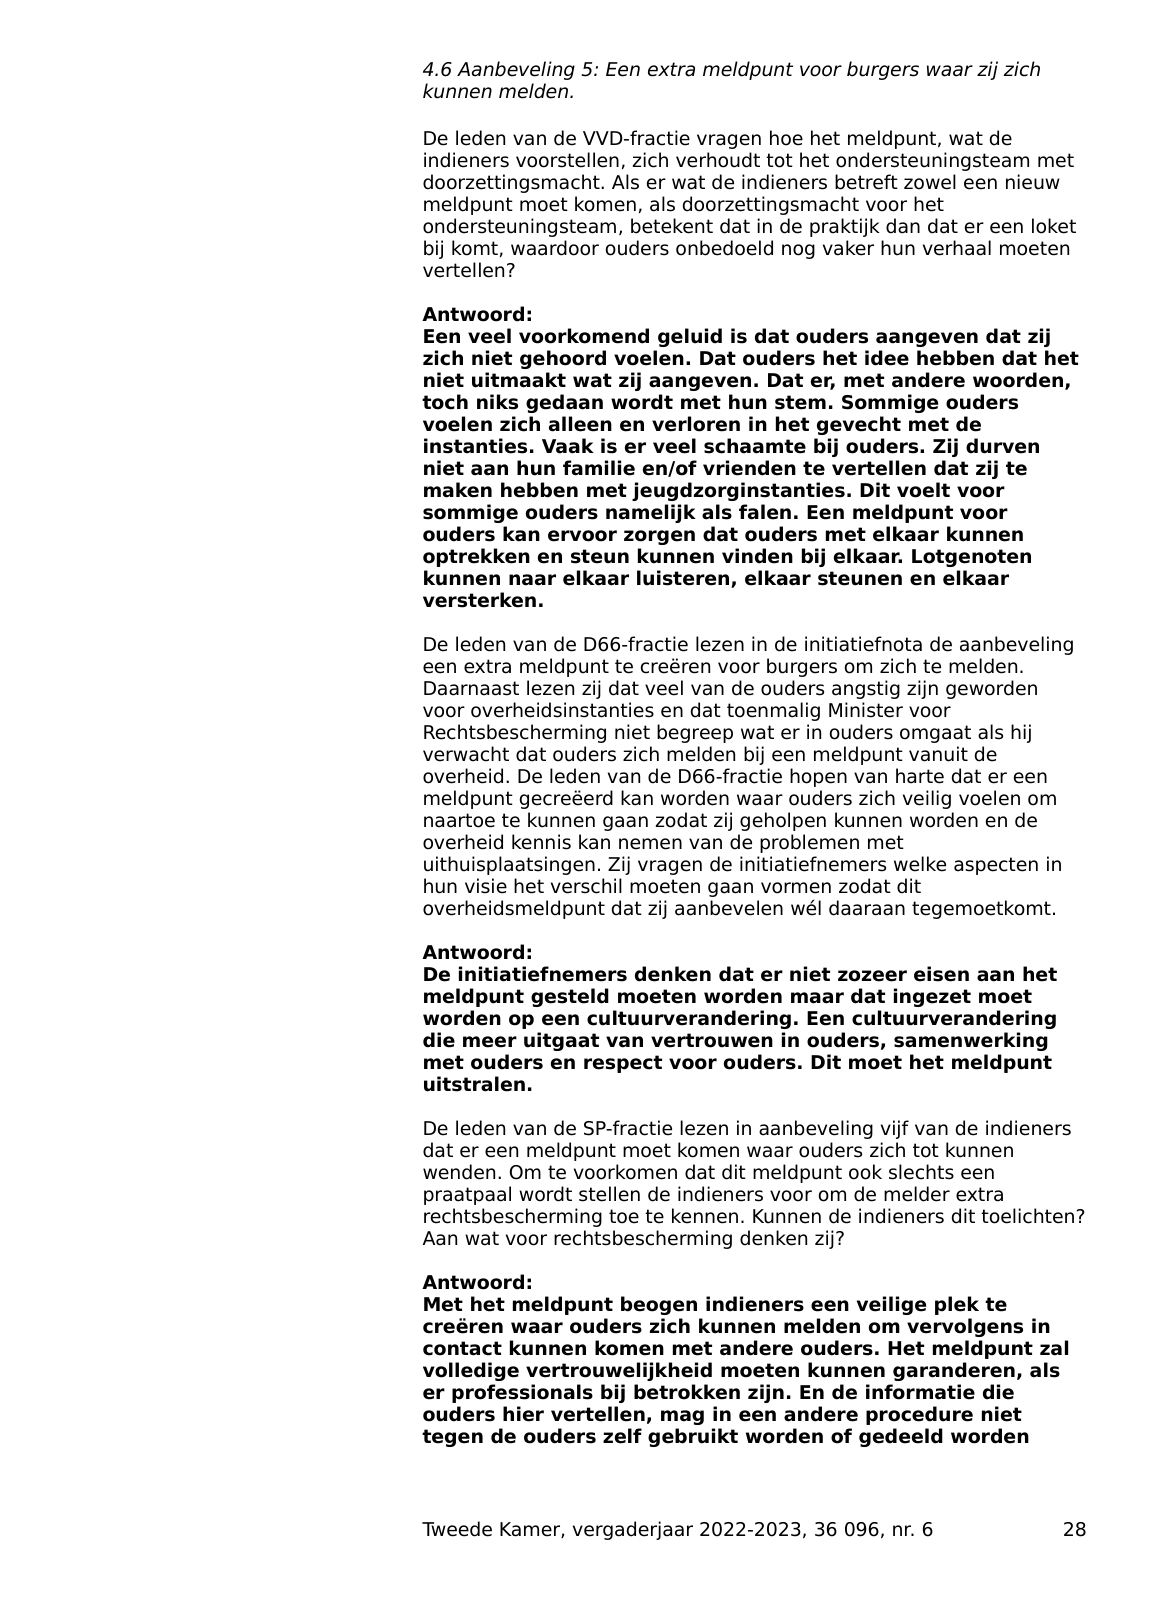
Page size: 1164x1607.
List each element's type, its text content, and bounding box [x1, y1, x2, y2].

text Een veel voorkomend geluid is dat ouders aangeven dat zij zich niet gehoord voelen. Dat ouders het idee hebben dat het niet uitmaakt wat zij aangeven. Dat er, met andere woorden, toch niks gedaan wordt met hun stem. Sommige ouders voelen zich alleen en verloren in het gevecht met de instanties. Vaak is er veel schaamte bij ouders. Zij durven niet aan hun familie en/of vrienden te vertellen dat zij te maken hebben met jeugdzorginstanties. Dit voelt voor sommige ouders namelijk als falen. Een meldpunt voor ouders kan ervoor zorgen dat ouders met elkaar kunnen optrekken en steun kunnen vinden bij elkaar. Lotgenoten kunnen naar elkaar luisteren, elkaar steunen en elkaar versterken. [422, 326, 1087, 612]
text Antwoord: [422, 1272, 1087, 1294]
text Met het meldpunt beogen indieners een veilige plek te creëren waar ouders zich kunnen melden om vervolgens in contact kunnen komen met andere ouders. Het meldpunt zal volledige vertrouwelijkheid moeten kunnen garanderen, als er professionals bij betrokken zijn. En de informatie die ouders hier vertellen, mag in een andere procedure niet tegen de ouders zelf gebruikt worden of gedeeld worden [422, 1294, 1087, 1448]
text De initiatiefnemers denken dat er niet zozeer eisen aan het meldpunt gesteld moeten worden maar dat ingezet moet worden op een cultuurverandering. Een cultuurverandering die meer uitgaat van vertrouwen in ouders, samenwerking met ouders en respect voor ouders. Dit moet het meldpunt uitstralen. [422, 964, 1087, 1096]
text Antwoord: [422, 304, 1087, 326]
text De leden van de D66-fractie lezen in de initiatiefnota de aanbeveling een extra meldpunt te creëren voor burgers om zich te melden. Daarnaast lezen zij dat veel van de ouders angstig zijn geworden voor overheidsinstanties en dat toenmalig Minister voor Rechtsbescherming niet begreep wat er in ouders omgaat als hij verwacht dat ouders zich melden bij een meldpunt vanuit de overheid. De leden van de D66-fractie hopen van harte dat er een meldpunt gecreëerd kan worden waar ouders zich veilig voelen om naartoe te kunnen gaan zodat zij geholpen kunnen worden en de overheid kennis kan nemen van de problemen met uithuisplaatsingen. Zij vragen de initiatiefnemers welke aspecten in hun visie het verschil moeten gaan vormen zodat dit overheidsmeldpunt dat zij aanbevelen wél daaraan tegemoetkomt. [422, 634, 1087, 920]
text Antwoord: [422, 942, 1087, 964]
subtitle 4.6 Aanbeveling 5: Een extra meldpunt voor burgers waar zij zich kunnen melden. [422, 59, 1087, 103]
text De leden van de SP-fractie lezen in aanbeveling vijf van de indieners dat er een meldpunt moet komen waar ouders zich tot kunnen wenden. Om te voorkomen dat dit meldpunt ook slechts een praatpaal wordt stellen de indieners voor om de melder extra rechtsbescherming toe te kennen. Kunnen de indieners dit toelichten? Aan wat voor rechtsbescherming denken zij? [422, 1118, 1087, 1250]
text De leden van de VVD-fractie vragen hoe het meldpunt, wat de indieners voorstellen, zich verhoudt tot het ondersteuningsteam met doorzettingsmacht. Als er wat de indieners betreft zowel een nieuw meldpunt moet komen, als doorzettingsmacht voor het ondersteuningsteam, betekent dat in de praktijk dan dat er een loket bij komt, waardoor ouders onbedoeld nog vaker hun verhaal moeten vertellen? [422, 128, 1087, 282]
